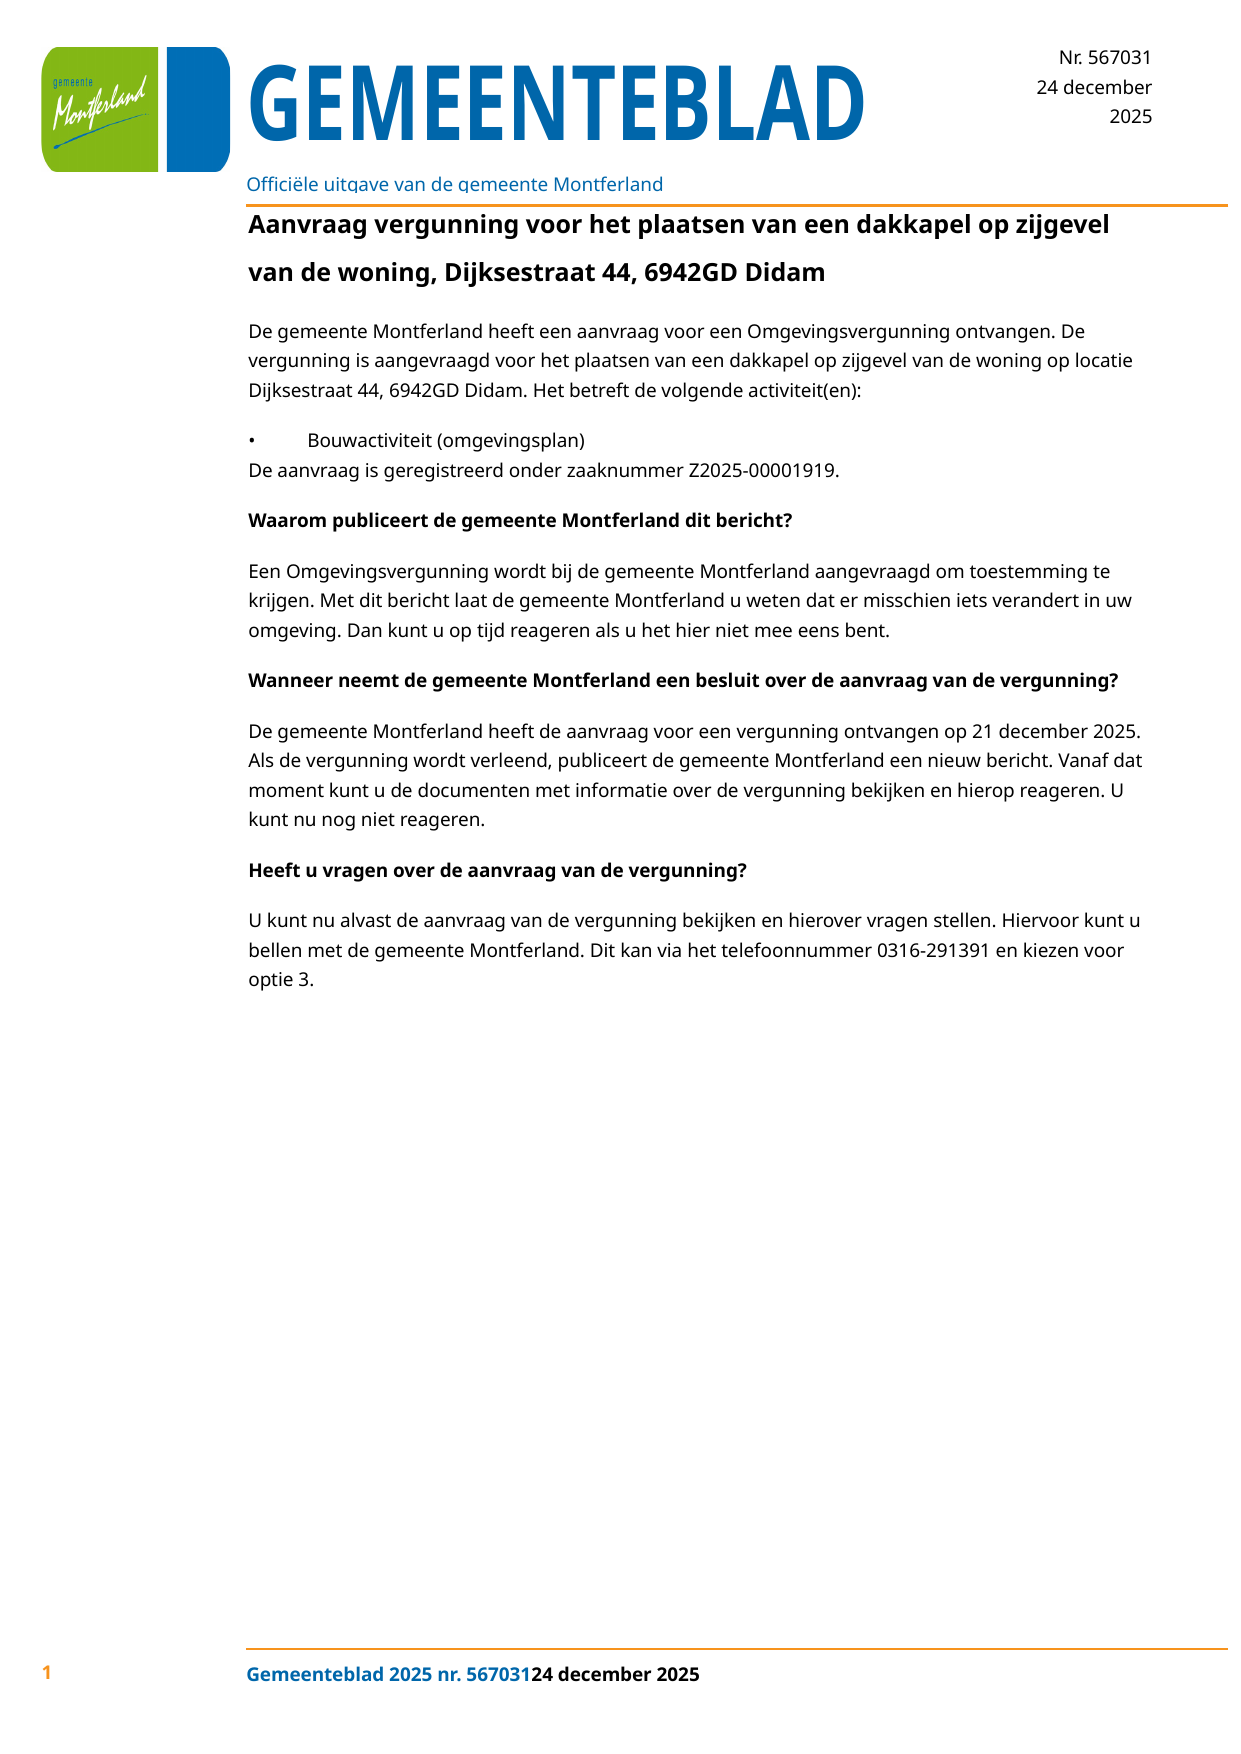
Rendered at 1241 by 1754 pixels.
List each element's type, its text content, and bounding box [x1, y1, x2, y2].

text U kunt nu alvast de aanvraag van de vergunning bekijken en hierover vragen stellen. Hiervoor kunt u bellen met de gemeente Montferland. Dit kan via het telefoonnummer 0316-291391 en kiezen voor optie 3. [248, 907, 1152, 992]
picture [41, 47, 231, 172]
text Heeft u vragen over de aanvraag van de vergunning? [248, 857, 1152, 883]
text De gemeente Montferland heeft een aanvraag voor een Omgevingsvergunning ontvangen. De vergunning is aangevraagd voor het plaatsen van een dakkapel op zijgevel van de woning op locatie Dijksestraat 44, 6942GD Didam. Het betreft de volgende activiteit(en): [248, 318, 1152, 403]
text Aanvraag vergunning voor het plaatsen van een dakkapel op zijgevel van de woning, Dijksestraat 44, 6942GD Didam [248, 207, 1152, 288]
text Wanneer neemt de gemeente Montferland een besluit over de aanvraag van de vergunning? [248, 667, 1152, 693]
text De aanvraag is geregistreerd onder zaaknummer Z2025-00001919. [248, 457, 1152, 483]
text Een Omgevingsvergunning wordt bij de gemeente Montferland aangevraagd om toestemming te krijgen. Met dit bericht laat de gemeente Montferland u weten dat er misschien iets verandert in uw omgeving. Dan kunt u op tijd reageren als u het hier niet mee eens bent. [248, 558, 1152, 643]
list Bouwactiviteit (omgevingsplan) [248, 427, 1152, 453]
text Waarom publiceert de gemeente Montferland dit bericht? [248, 507, 1152, 533]
text De gemeente Montferland heeft de aanvraag voor een vergunning ontvangen op 21 december 2025. Als de vergunning wordt verleend, publiceert de gemeente Montferland een nieuw bericht. Vanaf dat moment kunt u de documenten met informatie over de vergunning bekijken en hierop reageren. U kunt nu nog niet reageren. [248, 718, 1152, 832]
